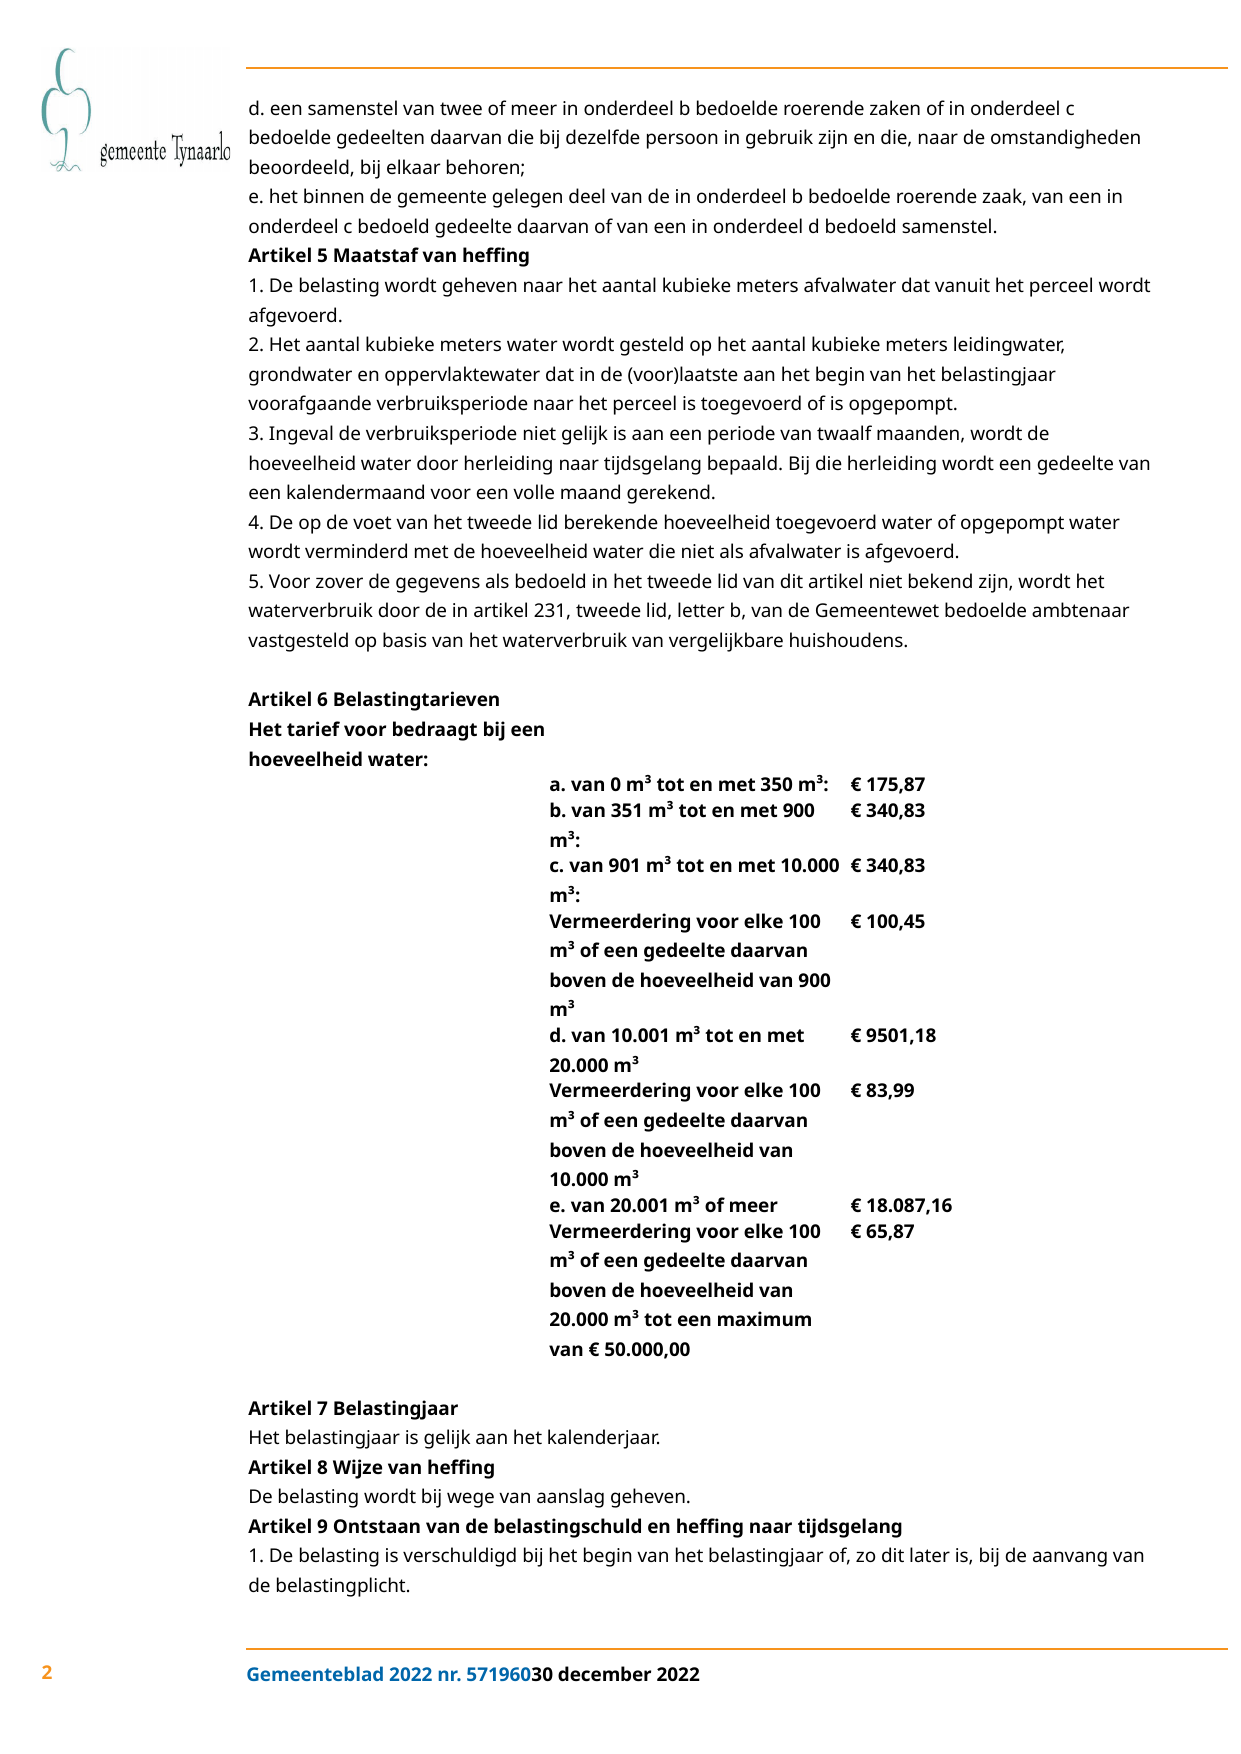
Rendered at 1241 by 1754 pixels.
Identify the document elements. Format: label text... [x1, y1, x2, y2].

table_cell Vermeerdering voor elke 100 m³ of een gedeelte daarvan boven de hoeveelheid van 900 m³ [549, 908, 850, 1022]
text Het belastingjaar is gelijk aan het kalenderjaar. [248, 1424, 1152, 1450]
text e. het binnen de gemeente gelegen deel van de in onderdeel b bedoelde roerende zaak, van een in onderdeel c bedoeld gedeelte daarvan of van een in onderdeel d bedoeld samenstel. [248, 183, 1152, 239]
table_cell € 175,87 [850, 771, 1152, 797]
table_cell € 65,87 [850, 1218, 1152, 1362]
table_header Het tarief voor bedraagt bij een hoeveelheid water: [248, 716, 549, 771]
text De belasting wordt bij wege van aanslag geheven. [248, 1483, 1152, 1509]
table_cell € 18.087,16 [850, 1192, 1152, 1218]
text Artikel 6 Belastingtarieven [248, 686, 1152, 712]
table_cell [248, 1022, 549, 1078]
table_header [549, 716, 850, 771]
table_cell c. van 901 m³ tot en met 10.000 m³: [549, 853, 850, 908]
table_cell [248, 771, 549, 797]
table_cell d. van 10.001 m³ tot en met 20.000 m³ [549, 1022, 850, 1078]
text 4. De op de voet van het tweede lid berekende hoeveelheid toegevoerd water of opgepompt water wordt verminderd met de hoeveelheid water die niet als afvalwater is afgevoerd. [248, 509, 1152, 564]
table_cell a. van 0 m³ tot en met 350 m³: [549, 771, 850, 797]
table_cell e. van 20.001 m³ of meer [549, 1192, 850, 1218]
table_cell [248, 797, 549, 852]
text Artikel 8 Wijze van heffing [248, 1454, 1152, 1479]
text 5. Voor zover de gegevens als bedoeld in het tweede lid van dit artikel niet bekend zijn, wordt het waterverbruik door de in artikel 231, tweede lid, letter b, van de Gemeentewet bedoelde ambtenaar vastgesteld op basis van het waterverbruik van vergelijkbare huishoudens. [248, 568, 1152, 653]
text 1. De belasting wordt geheven naar het aantal kubieke meters afvalwater dat vanuit het perceel wordt afgevoerd. [248, 272, 1152, 328]
table_cell € 83,99 [850, 1078, 1152, 1192]
table_cell Vermeerdering voor elke 100 m³ of een gedeelte daarvan boven de hoeveelheid van 20.000 m³ tot een maximum van € 50.000,00 [549, 1218, 850, 1362]
text 3. Ingeval de verbruiksperiode niet gelijk is aan een periode van twaalf maanden, wordt de hoeveelheid water door herleiding naar tijdsgelang bepaald. Bij die herleiding wordt een gedeelte van een kalendermaand voor een volle maand gerekend. [248, 420, 1152, 505]
table_cell [248, 1192, 549, 1218]
table_cell [248, 853, 549, 908]
table_cell Vermeerdering voor elke 100 m³ of een gedeelte daarvan boven de hoeveelheid van 10.000 m³ [549, 1078, 850, 1192]
text d. een samenstel van twee of meer in onderdeel b bedoelde roerende zaken of in onderdeel c bedoelde gedeelten daarvan die bij dezelfde persoon in gebruik zijn en die, naar de omstandigheden beoordeeld, bij elkaar behoren; [248, 95, 1152, 180]
table_cell € 100,45 [850, 908, 1152, 1022]
table_cell € 340,83 [850, 797, 1152, 852]
text 2. Het aantal kubieke meters water wordt gesteld op het aantal kubieke meters leidingwater, grondwater en oppervlaktewater dat in de (voor)laatste aan het begin van het belastingjaar voorafgaande verbruiksperiode naar het perceel is toegevoerd of is opgepompt. [248, 331, 1152, 416]
text 1. De belasting is verschuldigd bij het begin van het belastingjaar of, zo dit later is, bij de aanvang van de belastingplicht. [248, 1543, 1152, 1598]
text Artikel 9 Ontstaan van de belastingschuld en heffing naar tijdsgelang [248, 1513, 1152, 1539]
table_cell € 9501,18 [850, 1022, 1152, 1078]
text Artikel 5 Maatstaf van heffing [248, 243, 1152, 268]
table_cell [248, 908, 549, 1022]
table_cell € 340,83 [850, 853, 1152, 908]
text Artikel 7 Belastingjaar [248, 1395, 1152, 1420]
table_cell [248, 1218, 549, 1362]
table_header [850, 716, 1152, 771]
picture [41, 47, 231, 172]
table_cell b. van 351 m³ tot en met 900 m³: [549, 797, 850, 852]
table_cell [248, 1078, 549, 1192]
